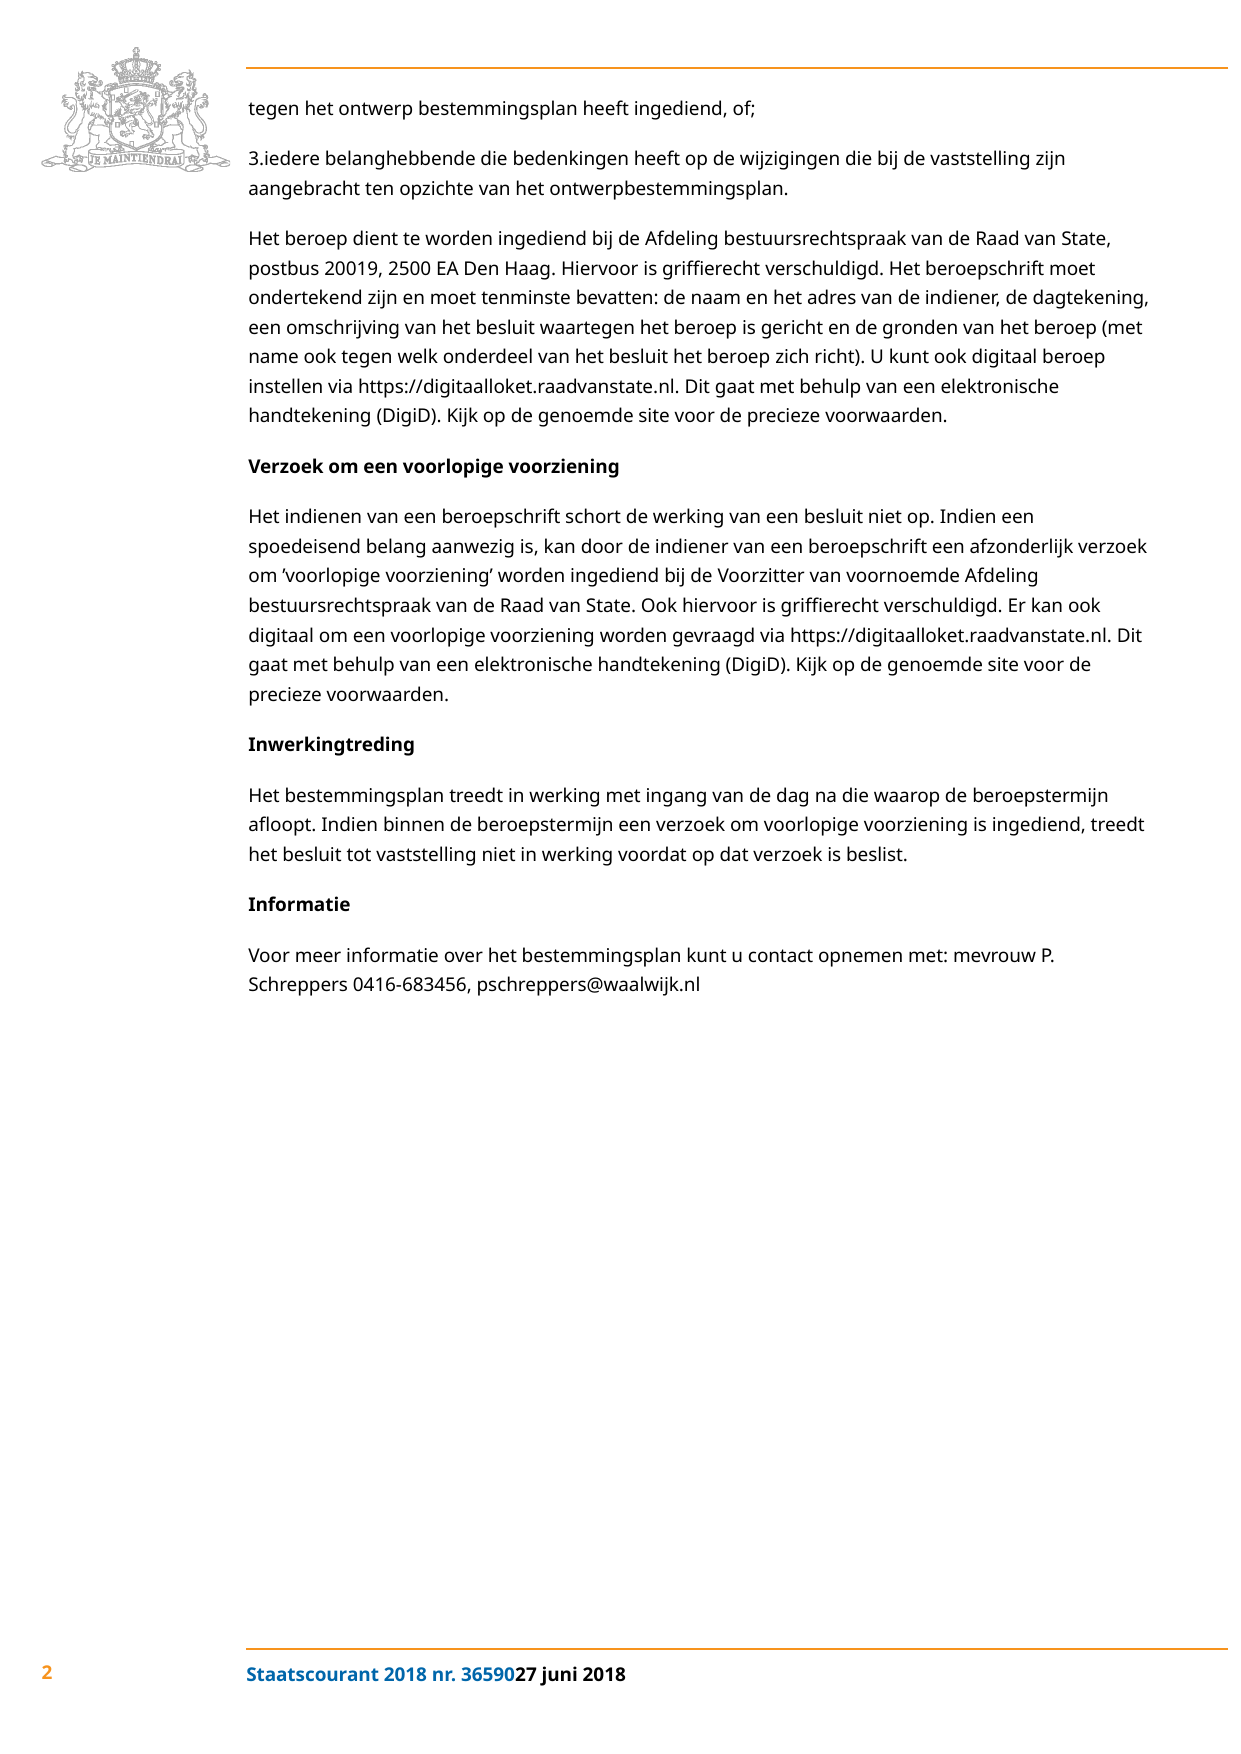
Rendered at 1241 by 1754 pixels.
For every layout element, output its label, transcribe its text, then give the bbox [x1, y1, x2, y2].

text Informatie [248, 891, 1152, 917]
text tegen het ontwerp bestemmingsplan heeft ingediend, of; [248, 95, 1152, 121]
text 3.iedere belanghebbende die bedenkingen heeft op de wijzigingen die bij de vaststelling zijn aangebracht ten opzichte van het ontwerpbestemmingsplan. [248, 145, 1152, 201]
picture [41, 47, 231, 172]
text Het bestemmingsplan treedt in werking met ingang van de dag na die waarop de beroepstermijn afloopt. Indien binnen de beroepstermijn een verzoek om voorlopige voorziening is ingediend, treedt het besluit tot vaststelling niet in werking voordat op dat verzoek is beslist. [248, 782, 1152, 867]
text Inwerkingtreding [248, 731, 1152, 757]
text Het beroep dient te worden ingediend bij de Afdeling bestuursrechtspraak van de Raad van State, postbus 20019, 2500 EA Den Haag. Hiervoor is griffierecht verschuldigd. Het beroepschrift moet ondertekend zijn en moet tenminste bevatten: de naam en het adres van de indiener, de dagtekening, een omschrijving van het besluit waartegen het beroep is gericht en de gronden van het beroep (met name ook tegen welk onderdeel van het besluit het beroep zich richt). U kunt ook digitaal beroep instellen via https://digitaalloket.raadvanstate.nl. Dit gaat met behulp van een elektronische handtekening (DigiD). Kijk op de genoemde site voor de precieze voorwaarden. [248, 225, 1152, 428]
text Verzoek om een voorlopige voorziening [248, 453, 1152, 479]
text Voor meer informatie over het bestemmingsplan kunt u contact opnemen met: mevrouw P. Schreppers 0416-683456, pschreppers@waalwijk.nl [248, 942, 1152, 997]
text Het indienen van een beroepschrift schort de werking van een besluit niet op. Indien een spoedeisend belang aanwezig is, kan door de indiener van een beroepschrift een afzonderlijk verzoek om ’voorlopige voorziening’ worden ingediend bij de Voorzitter van voornoemde Afdeling bestuursrechtspraak van de Raad van State. Ook hiervoor is griffierecht verschuldigd. Er kan ook digitaal om een voorlopige voorziening worden gevraagd via https://digitaalloket.raadvanstate.nl. Dit gaat met behulp van een elektronische handtekening (DigiD). Kijk op de genoemde site voor de precieze voorwaarden. [248, 503, 1152, 707]
